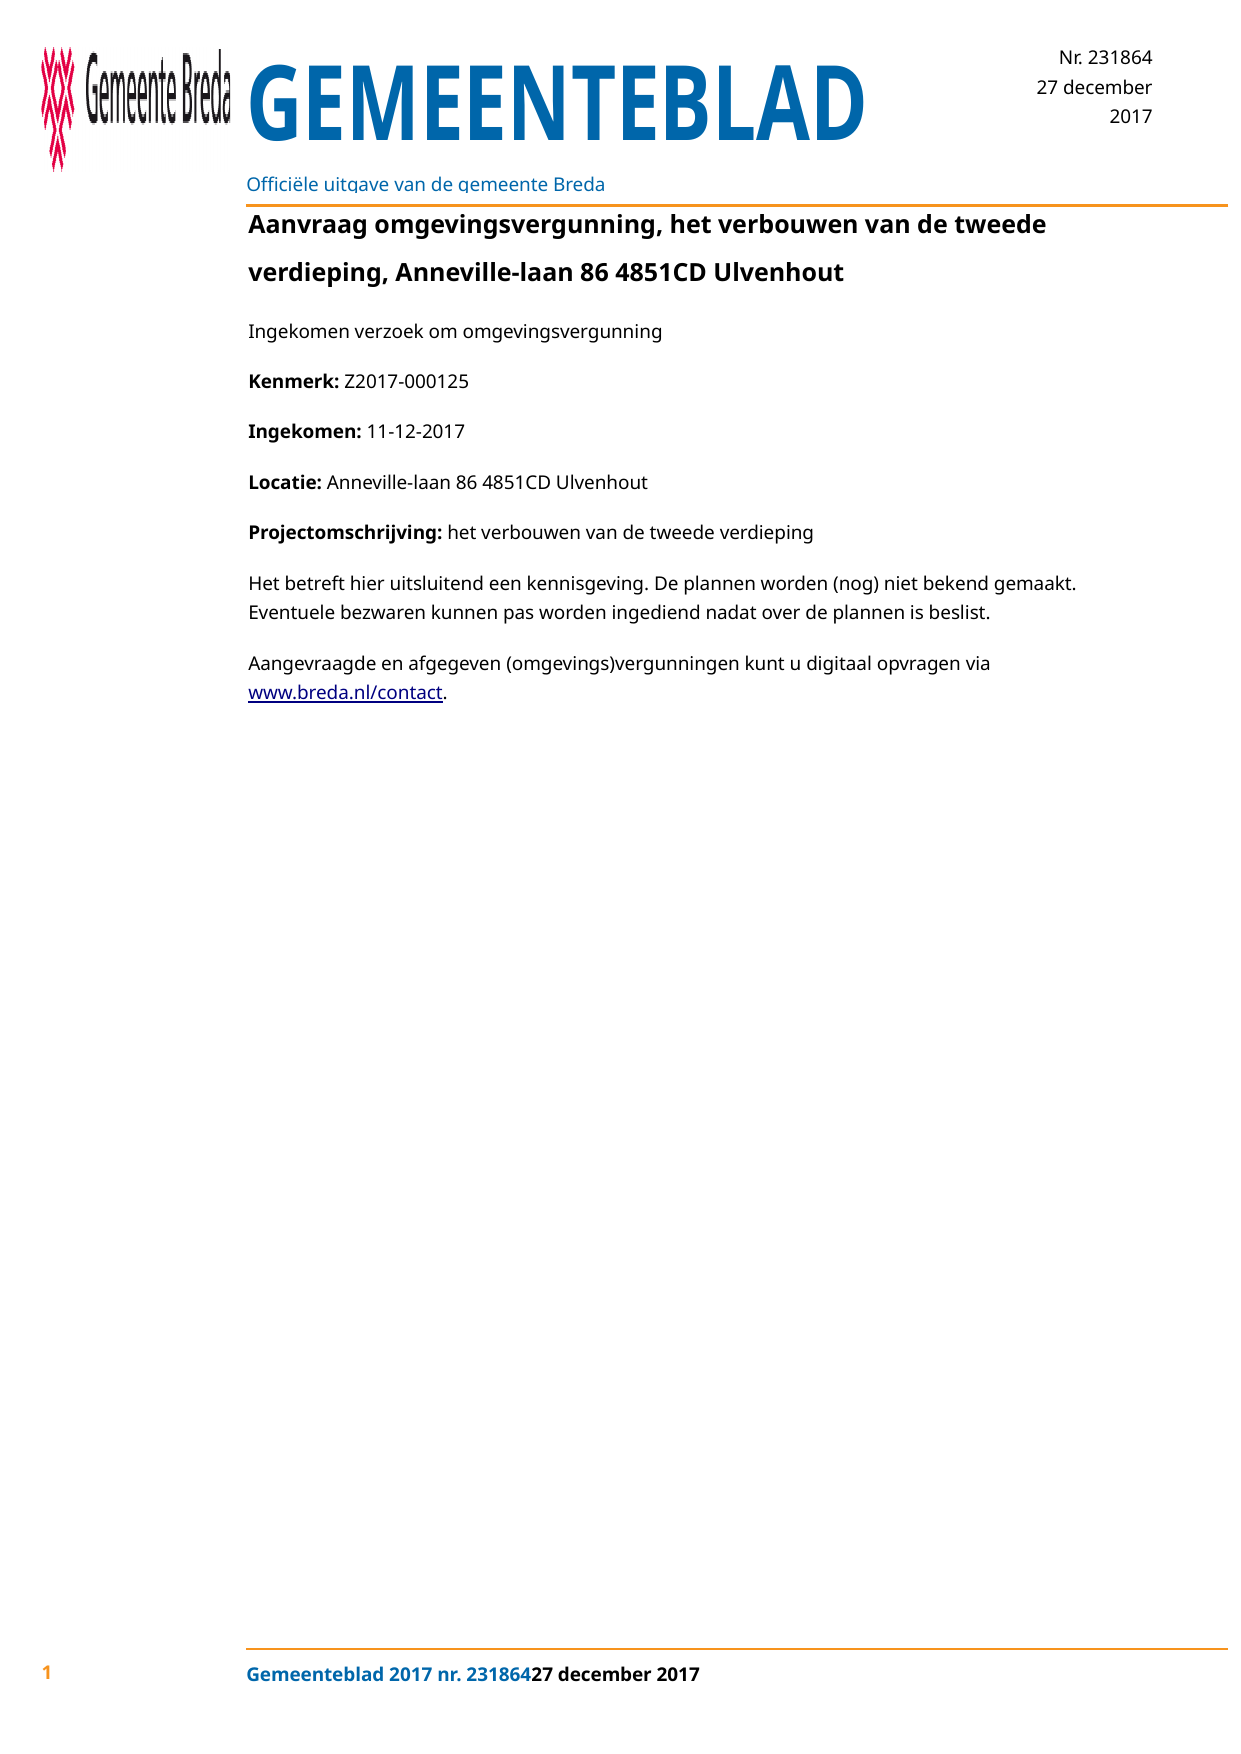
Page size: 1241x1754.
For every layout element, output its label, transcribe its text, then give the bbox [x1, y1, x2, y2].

text Locatie: Anneville-laan 86 4851CD Ulvenhout [248, 469, 1152, 495]
text Ingekomen: 11-12-2017 [248, 419, 1152, 444]
text Kenmerk: Z2017-000125 [248, 368, 1152, 394]
text Projectomschrijving: het verbouwen van de tweede verdieping [248, 519, 1152, 545]
picture [41, 47, 231, 172]
text Het betreft hier uitsluitend een kennisgeving. De plannen worden (nog) niet bekend gemaakt. Eventuele bezwaren kunnen pas worden ingediend nadat over de plannen is beslist. [248, 570, 1152, 625]
text Aangevraagde en afgegeven (omgevings)vergunningen kunt u digitaal opvragen via www.breda.nl/contact. [248, 650, 1152, 705]
text Aanvraag omgevingsvergunning, het verbouwen van de tweede verdieping, Anneville-laan 86 4851CD Ulvenhout [248, 207, 1152, 288]
text Ingekomen verzoek om omgevingsvergunning [248, 318, 1152, 344]
